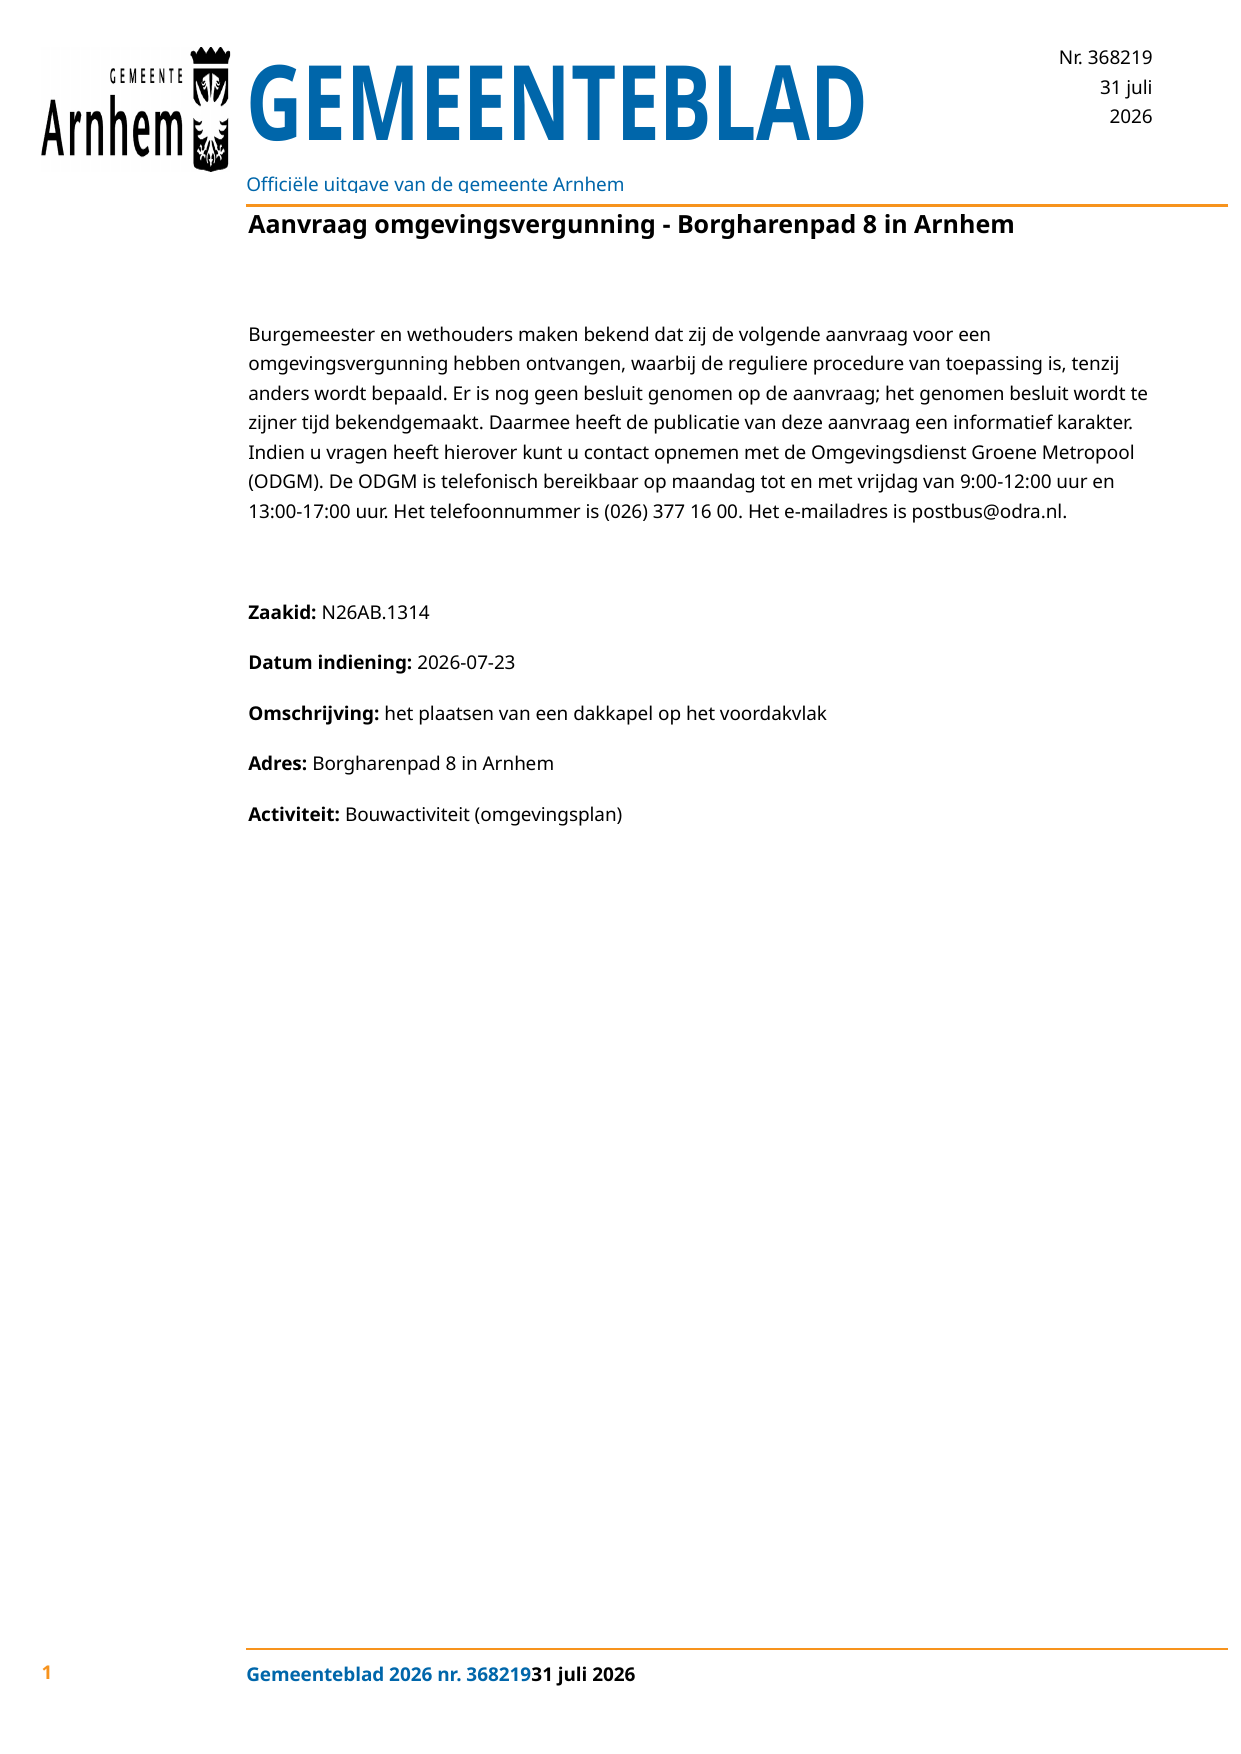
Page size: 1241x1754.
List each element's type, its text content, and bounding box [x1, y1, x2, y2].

text Burgemeester en wethouders maken bekend dat zij de volgende aanvraag voor een omgevingsvergunning hebben ontvangen, waarbij de reguliere procedure van toepassing is, tenzij anders wordt bepaald. Er is nog geen besluit genomen op de aanvraag; het genomen besluit wordt te zijner tijd bekendgemaakt. Daarmee heeft de publicatie van deze aanvraag een informatief karakter. Indien u vragen heeft hierover kunt u contact opnemen met de Omgevingsdienst Groene Metropool (ODGM). De ODGM is telefonisch bereikbaar op maandag tot en met vrijdag van 9:00-12:00 uur en 13:00-17:00 uur. Het telefoonnummer is (026) 377 16 00. Het e-mailadres is postbus@odra.nl. [248, 321, 1152, 524]
text Omschrijving: het plaatsen van een dakkapel op het voordakvlak [248, 700, 1152, 726]
text Aanvraag omgevingsvergunning - Borgharenpad 8 in Arnhem [248, 207, 1152, 241]
text Adres: Borgharenpad 8 in Arnhem [248, 750, 1152, 776]
text Zaakid: N26AB.1314 [248, 599, 1152, 625]
text Datum indiening: 2026-07-23 [248, 649, 1152, 675]
picture [41, 47, 231, 172]
text Activiteit: Bouwactiviteit (omgevingsplan) [248, 801, 1152, 826]
